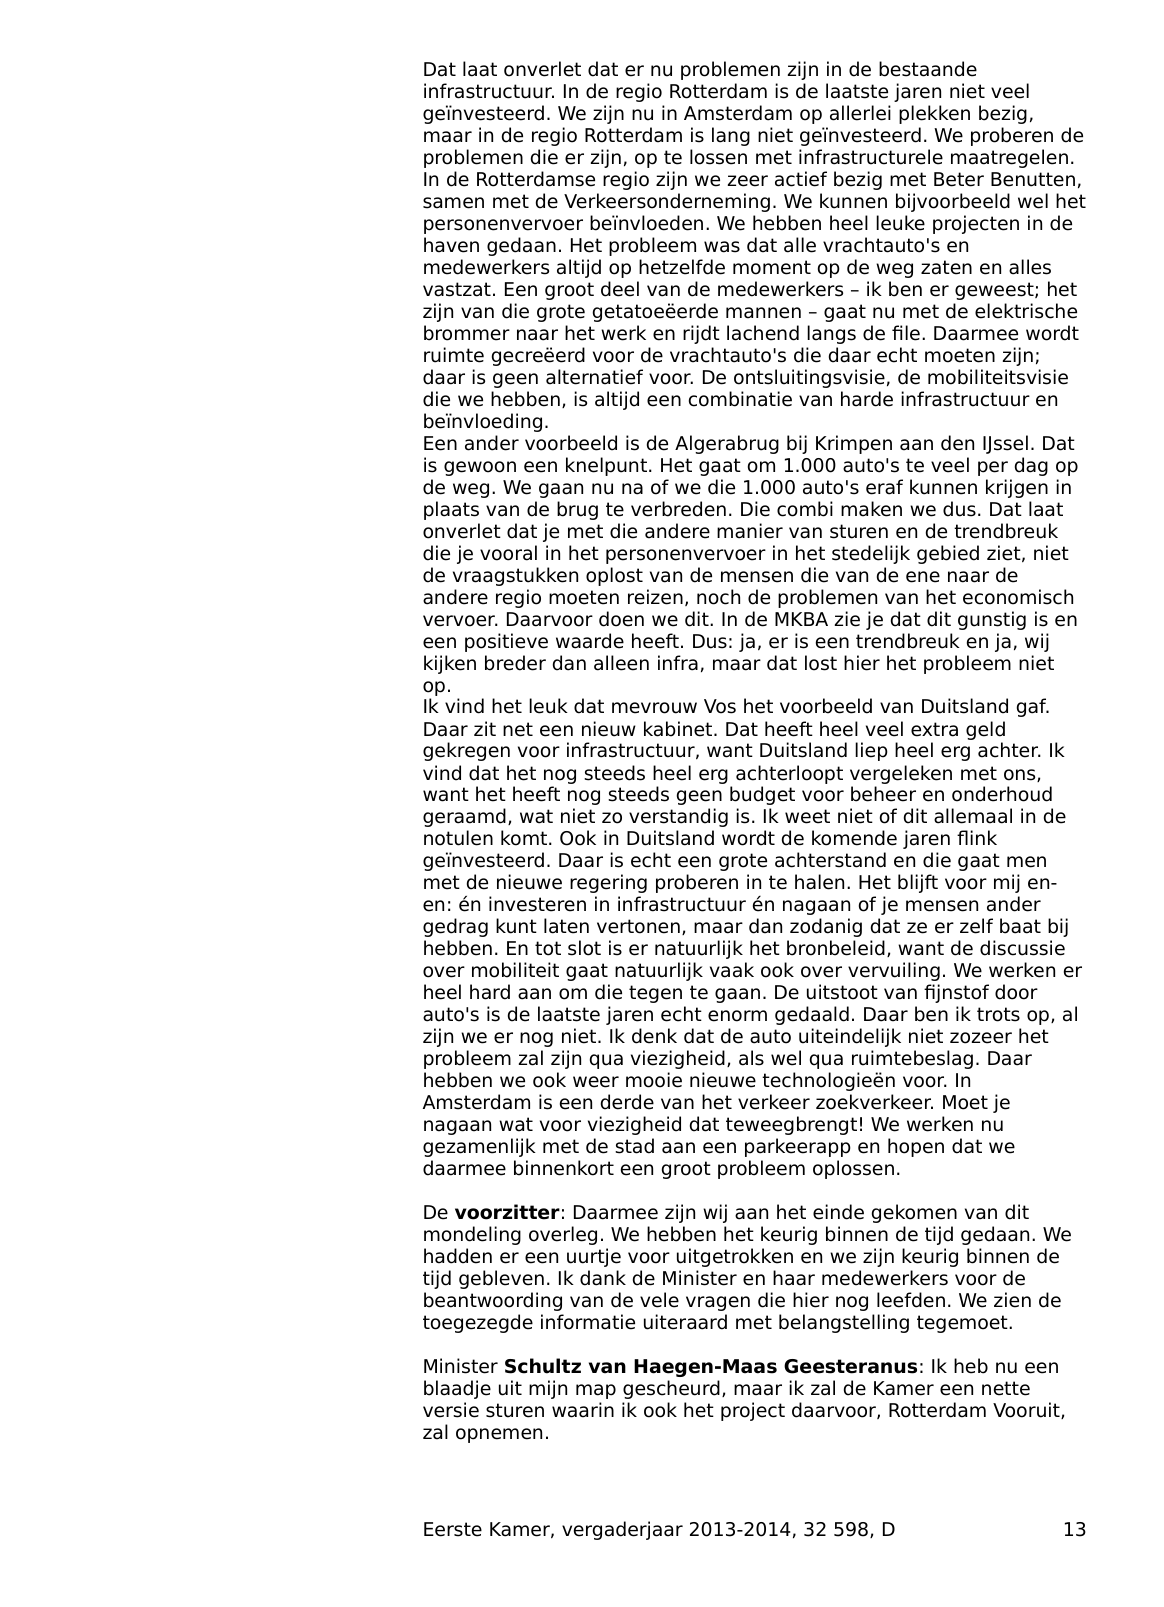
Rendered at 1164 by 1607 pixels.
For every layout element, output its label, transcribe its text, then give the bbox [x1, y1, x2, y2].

text Ik vind het leuk dat mevrouw Vos het voorbeeld van Duitsland gaf. Daar zit net een nieuw kabinet. Dat heeft heel veel extra geld gekregen voor infrastructuur, want Duitsland liep heel erg achter. Ik vind dat het nog steeds heel erg achterloopt vergeleken met ons, want het heeft nog steeds geen budget voor beheer en onderhoud geraamd, wat niet zo verstandig is. Ik weet niet of dit allemaal in de notulen komt. Ook in Duitsland wordt de komende jaren flink geïnvesteerd. Daar is echt een grote achterstand en die gaat men met de nieuwe regering proberen in te halen. Het blijft voor mij en-en: én investeren in infrastructuur én nagaan of je mensen ander gedrag kunt laten vertonen, maar dan zodanig dat ze er zelf baat bij hebben. En tot slot is er natuurlijk het bronbeleid, want de discussie over mobiliteit gaat natuurlijk vaak ook over vervuiling. We werken er heel hard aan om die tegen te gaan. De uitstoot van fijnstof door auto's is de laatste jaren echt enorm gedaald. Daar ben ik trots op, al zijn we er nog niet. Ik denk dat de auto uiteindelijk niet zozeer het probleem zal zijn qua viezigheid, als wel qua ruimtebeslag. Daar hebben we ook weer mooie nieuwe technologieën voor. In Amsterdam is een derde van het verkeer zoekverkeer. Moet je nagaan wat voor viezigheid dat teweegbrengt! We werken nu gezamenlijk met de stad aan een parkeerapp en hopen dat we daarmee binnenkort een groot probleem oplossen. [422, 696, 1087, 1180]
text Dat laat onverlet dat er nu problemen zijn in de bestaande infrastructuur. In de regio Rotterdam is de laatste jaren niet veel geïnvesteerd. We zijn nu in Amsterdam op allerlei plekken bezig, maar in de regio Rotterdam is lang niet geïnvesteerd. We proberen de problemen die er zijn, op te lossen met infrastructurele maatregelen. In de Rotterdamse regio zijn we zeer actief bezig met Beter Benutten, samen met de Verkeersonderneming. We kunnen bijvoorbeeld wel het personenvervoer beïnvloeden. We hebben heel leuke projecten in de haven gedaan. Het probleem was dat alle vrachtauto's en medewerkers altijd op hetzelfde moment op de weg zaten en alles vastzat. Een groot deel van de medewerkers – ik ben er geweest; het zijn van die grote getatoeëerde mannen – gaat nu met de elektrische brommer naar het werk en rijdt lachend langs de file. Daarmee wordt ruimte gecreëerd voor de vrachtauto's die daar echt moeten zijn; daar is geen alternatief voor. De ontsluitingsvisie, de mobiliteitsvisie die we hebben, is altijd een combinatie van harde infrastructuur en beïnvloeding. [422, 59, 1087, 433]
text Een ander voorbeeld is de Algerabrug bij Krimpen aan den IJssel. Dat is gewoon een knelpunt. Het gaat om 1.000 auto's te veel per dag op de weg. We gaan nu na of we die 1.000 auto's eraf kunnen krijgen in plaats van de brug te verbreden. Die combi maken we dus. Dat laat onverlet dat je met die andere manier van sturen en de trendbreuk die je vooral in het personenvervoer in het stedelijk gebied ziet, niet de vraagstukken oplost van de mensen die van de ene naar de andere regio moeten reizen, noch de problemen van het economisch vervoer. Daarvoor doen we dit. In de MKBA zie je dat dit gunstig is en een positieve waarde heeft. Dus: ja, er is een trendbreuk en ja, wij kijken breder dan alleen infra, maar dat lost hier het probleem niet op. [422, 433, 1087, 696]
text Minister Schultz van Haegen-Maas Geesteranus: Ik heb nu een blaadje uit mijn map gescheurd, maar ik zal de Kamer een nette versie sturen waarin ik ook het project daarvoor, Rotterdam Vooruit, zal opnemen. [422, 1356, 1087, 1444]
text De voorzitter: Daarmee zijn wij aan het einde gekomen van dit mondeling overleg. We hebben het keurig binnen de tijd gedaan. We hadden er een uurtje voor uitgetrokken en we zijn keurig binnen de tijd gebleven. Ik dank de Minister en haar medewerkers voor de beantwoording van de vele vragen die hier nog leefden. We zien de toegezegde informatie uiteraard met belangstelling tegemoet. [422, 1202, 1087, 1334]
